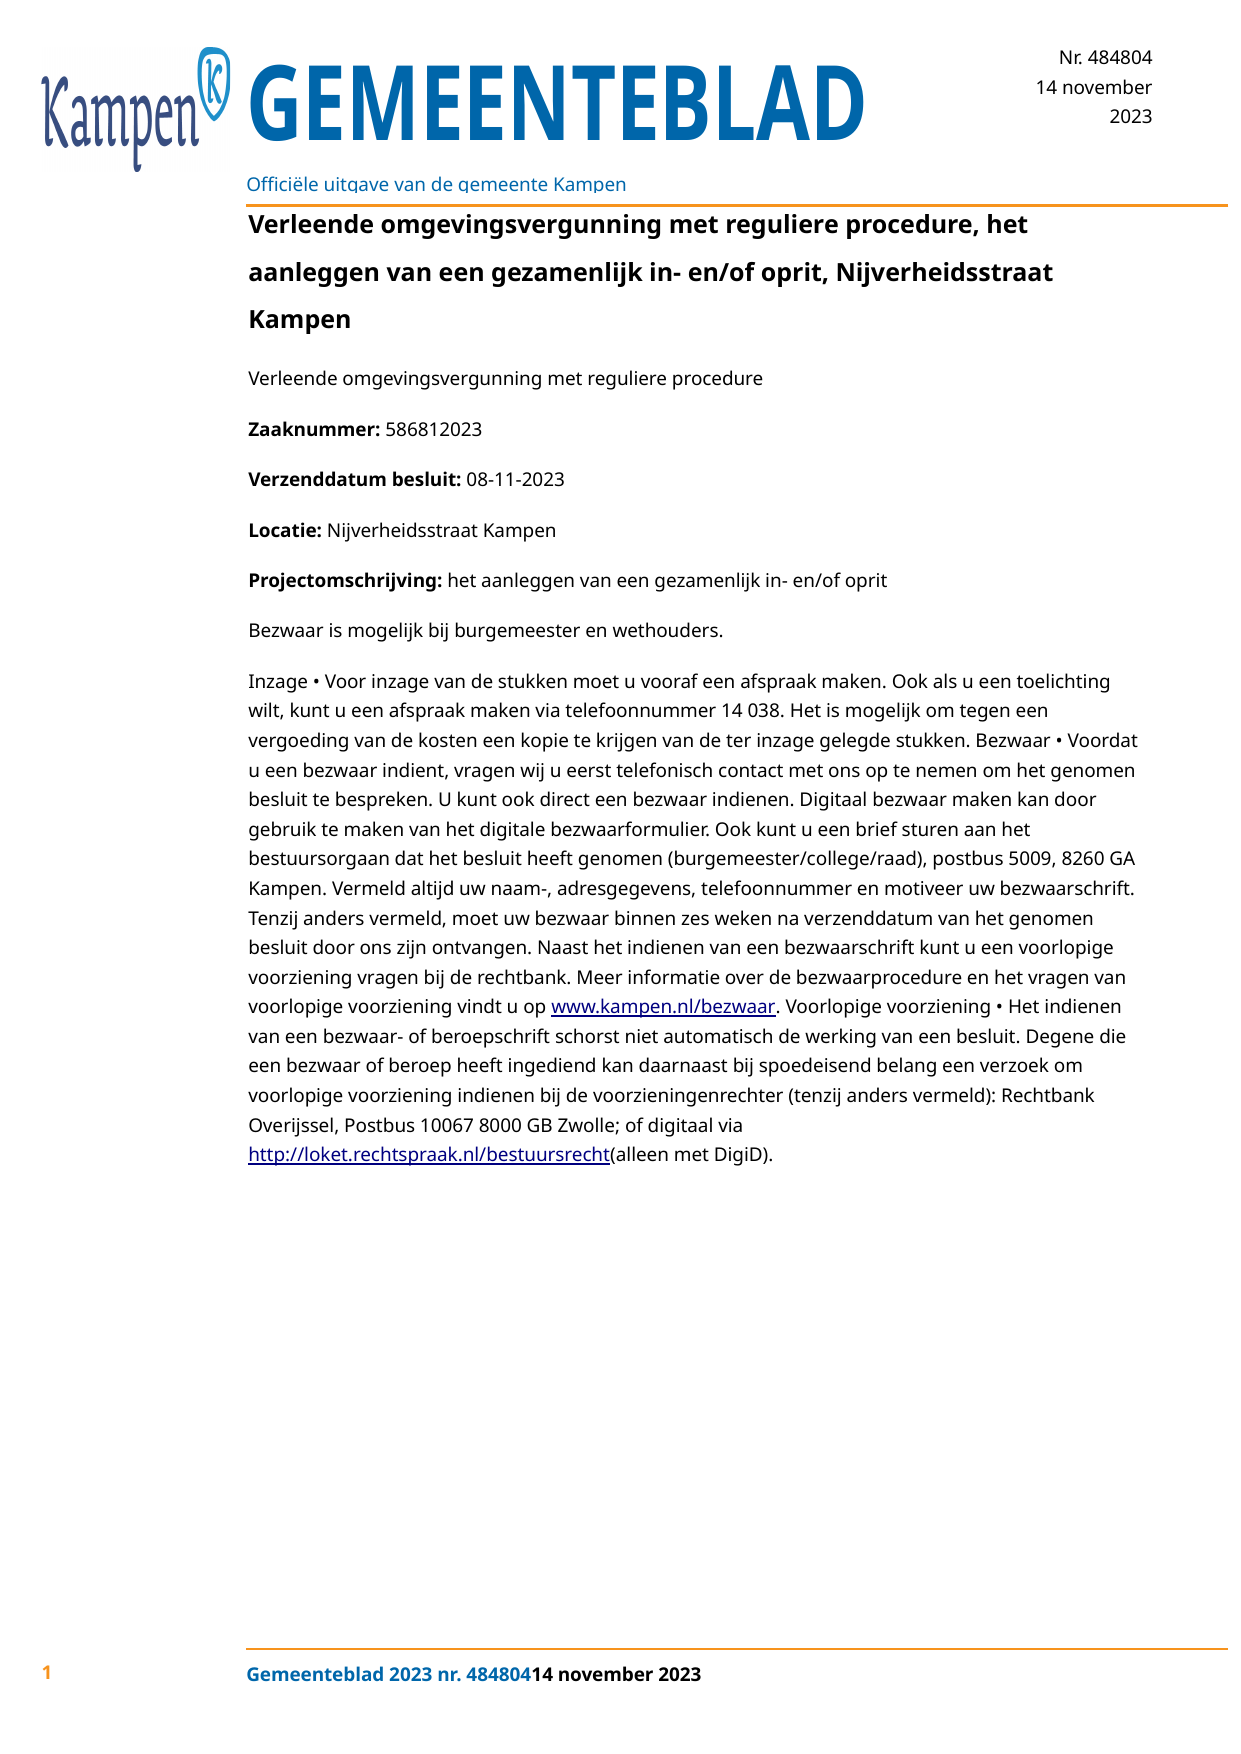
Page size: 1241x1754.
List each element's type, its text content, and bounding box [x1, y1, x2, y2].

text Zaaknummer: 586812023 [248, 416, 1152, 442]
text Verzenddatum besluit: 08-11-2023 [248, 466, 1152, 492]
text Bezwaar is mogelijk bij burgemeester en wethouders. [248, 618, 1152, 643]
text Locatie: Nijverheidsstraat Kampen [248, 517, 1152, 542]
picture [41, 47, 231, 172]
text Inzage • Voor inzage van de stukken moet u vooraf een afspraak maken. Ook als u een toelichting wilt, kunt u een afspraak maken via telefoonnummer 14 038. Het is mogelijk om tegen een vergoeding van de kosten een kopie te krijgen van de ter inzage gelegde stukken. Bezwaar • Voordat u een bezwaar indient, vragen wij u eerst telefonisch contact met ons op te nemen om het genomen besluit te bespreken. U kunt ook direct een bezwaar indienen. Digitaal bezwaar maken kan door gebruik te maken van het digitale bezwaarformulier. Ook kunt u een brief sturen aan het bestuursorgaan dat het besluit heeft genomen (burgemeester/college/raad), postbus 5009, 8260 GA Kampen. Vermeld altijd uw naam-, adresgegevens, telefoonnummer en motiveer uw bezwaarschrift. Tenzij anders vermeld, moet uw bezwaar binnen zes weken na verzenddatum van het genomen besluit door ons zijn ontvangen. Naast het indienen van een bezwaarschrift kunt u een voorlopige voorziening vragen bij de rechtbank. Meer informatie over de bezwaarprocedure en het vragen van voorlopige voorziening vindt u op www.kampen.nl/bezwaar. Voorlopige voorziening • Het indienen van een bezwaar- of beroepschrift schorst niet automatisch de werking van een besluit. Degene die een bezwaar of beroep heeft ingediend kan daarnaast bij spoedeisend belang een verzoek om voorlopige voorziening indienen bij de voorzieningenrechter (tenzij anders vermeld): Rechtbank Overijssel, Postbus 10067 8000 GB Zwolle; of digitaal via http://loket.rechtspraak.nl/bestuursrecht(alleen met DigiD). [248, 668, 1152, 1167]
text Verleende omgevingsvergunning met reguliere procedure, het aanleggen van een gezamenlijk in- en/of oprit, Nijverheidsstraat Kampen [248, 207, 1152, 336]
text Projectomschrijving: het aanleggen van een gezamenlijk in- en/of oprit [248, 567, 1152, 593]
text Verleende omgevingsvergunning met reguliere procedure [248, 366, 1152, 391]
